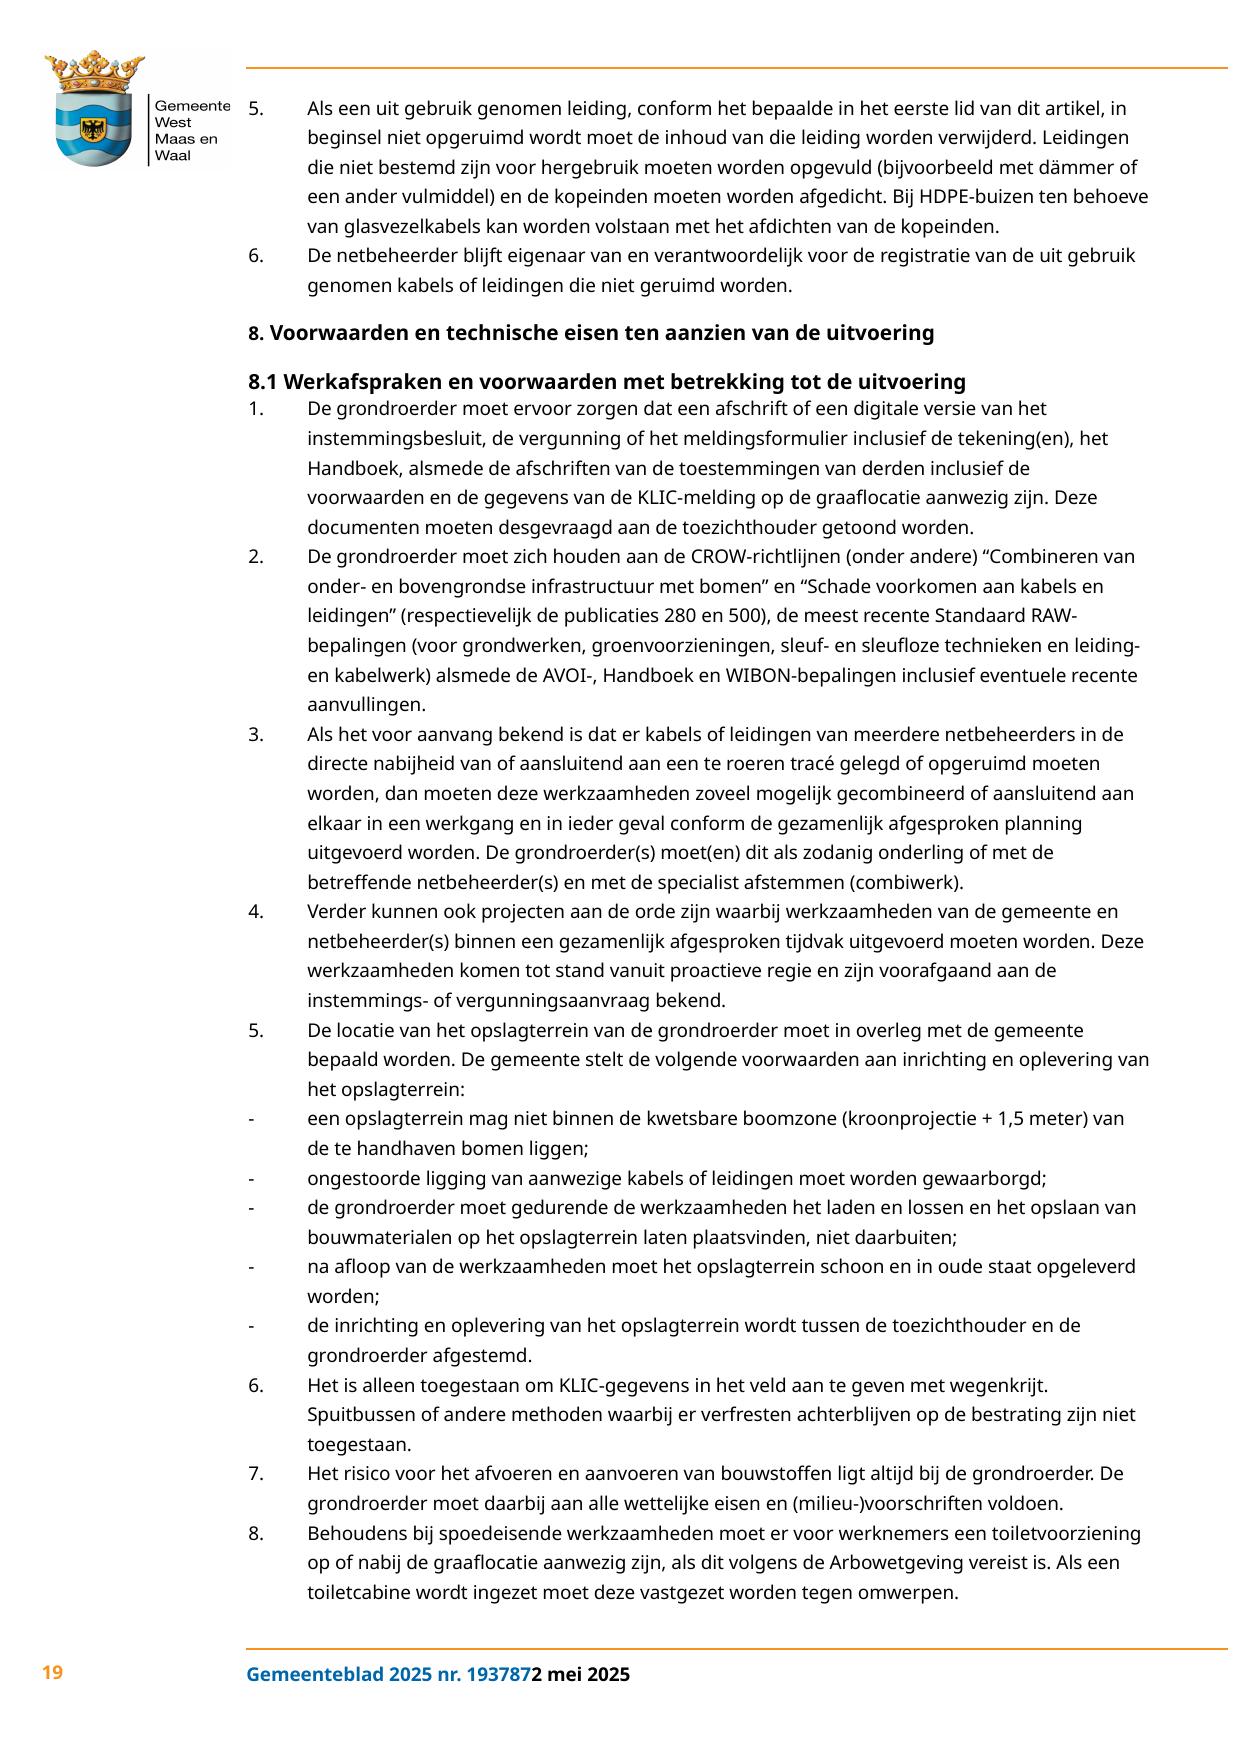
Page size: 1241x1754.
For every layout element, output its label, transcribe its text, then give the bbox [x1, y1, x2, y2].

list De locatie van het opslagterrein van de grondroerder moet in overleg met de gemeente bepaald worden. De gemeente stelt de volgende voorwaarden aan inrichting en oplevering van het opslagterrein: [248, 1017, 1152, 1102]
list De netbeheerder blijft eigenaar van en verantwoordelijk voor de registratie van de uit gebruik genomen kabels of leidingen die niet geruimd worden. [248, 243, 1152, 298]
list Verder kunnen ook projecten aan de orde zijn waarbij werkzaamheden van de gemeente en netbeheerder(s) binnen een gezamenlijk afgesproken tijdvak uitgevoerd moeten worden. Deze werkzaamheden komen tot stand vanuit proactieve regie en zijn voorafgaand aan de instemmings- of vergunningsaanvraag bekend. [248, 898, 1152, 1013]
list ongestoorde ligging van aanwezige kabels of leidingen moet worden gewaarborgd; [248, 1165, 1152, 1191]
list Het is alleen toegestaan om KLIC-gegevens in het veld aan te geven met wegenkrijt. Spuitbussen of andere methoden waarbij er verfresten achterblijven op de bestrating zijn niet toegestaan. [248, 1372, 1152, 1457]
text 8. Voorwaarden en technische eisen ten aanzien van de uitvoering [248, 318, 1152, 346]
list Het risico voor het afvoeren en aanvoeren van bouwstoffen ligt altijd bij de grondroerder. De grondroerder moet daarbij aan alle wettelijke eisen en (milieu-)voorschriften voldoen. [248, 1461, 1152, 1516]
list de inrichting en oplevering van het opslagterrein wordt tussen de toezichthouder en de grondroerder afgestemd. [248, 1313, 1152, 1368]
list Als het voor aanvang bekend is dat er kabels of leidingen van meerdere netbeheerders in de directe nabijheid van of aansluitend aan een te roeren tracé gelegd of opgeruimd moeten worden, dan moeten deze werkzaamheden zoveel mogelijk gecombineerd of aansluitend aan elkaar in een werkgang en in ieder geval conform de gezamenlijk afgesproken planning uitgevoerd worden. De grondroerder(s) moet(en) dit als zodanig onderling of met de betreffende netbeheerder(s) en met de specialist afstemmen (combiwerk). [248, 721, 1152, 895]
list Behoudens bij spoedeisende werkzaamheden moet er voor werknemers een toiletvoorziening op of nabij de graaflocatie aanwezig zijn, als dit volgens de Arbowetgeving vereist is. Als een toiletcabine wordt ingezet moet deze vastgezet worden tegen omwerpen. [248, 1520, 1152, 1605]
picture [41, 47, 231, 172]
list de grondroerder moet gedurende de werkzaamheden het laden en lossen en het opslaan van bouwmaterialen op het opslagterrein laten plaatsvinden, niet daarbuiten; [248, 1194, 1152, 1250]
text 8.1 Werkafspraken en voorwaarden met betrekking tot de uitvoering [248, 367, 1152, 396]
list een opslagterrein mag niet binnen de kwetsbare boomzone (kroonprojectie + 1,5 meter) van de te handhaven bomen liggen; [248, 1106, 1152, 1161]
list Als een uit gebruik genomen leiding, conform het bepaalde in het eerste lid van dit artikel, in beginsel niet opgeruimd wordt moet de inhoud van die leiding worden verwijderd. Leidingen die niet bestemd zijn voor hergebruik moeten worden opgevuld (bijvoorbeeld met dämmer of een ander vulmiddel) en de kopeinden moeten worden afgedicht. Bij HDPE-buizen ten behoeve van glasvezelkabels kan worden volstaan met het afdichten van de kopeinden. [248, 95, 1152, 239]
list De grondroerder moet ervoor zorgen dat een afschrift of een digitale versie van het instemmingsbesluit, de vergunning of het meldingsformulier inclusief de tekening(en), het Handboek, alsmede de afschriften van de toestemmingen van derden inclusief de voorwaarden en de gegevens van de KLIC-melding op de graaflocatie aanwezig zijn. Deze documenten moeten desgevraagd aan de toezichthouder getoond worden. [248, 396, 1152, 540]
list na afloop van de werkzaamheden moet het opslagterrein schoon en in oude staat opgeleverd worden; [248, 1253, 1152, 1309]
list De grondroerder moet zich houden aan de CROW-richtlijnen (onder andere) “Combineren van onder- en bovengrondse infrastructuur met bomen” en “Schade voorkomen aan kabels en leidingen” (respectievelijk de publicaties 280 en 500), de meest recente Standaard RAW-bepalingen (voor grondwerken, groenvoorzieningen, sleuf- en sleufloze technieken en leiding- en kabelwerk) alsmede de AVOI-, Handboek en WIBON-bepalingen inclusief eventuele recente aanvullingen. [248, 543, 1152, 717]
